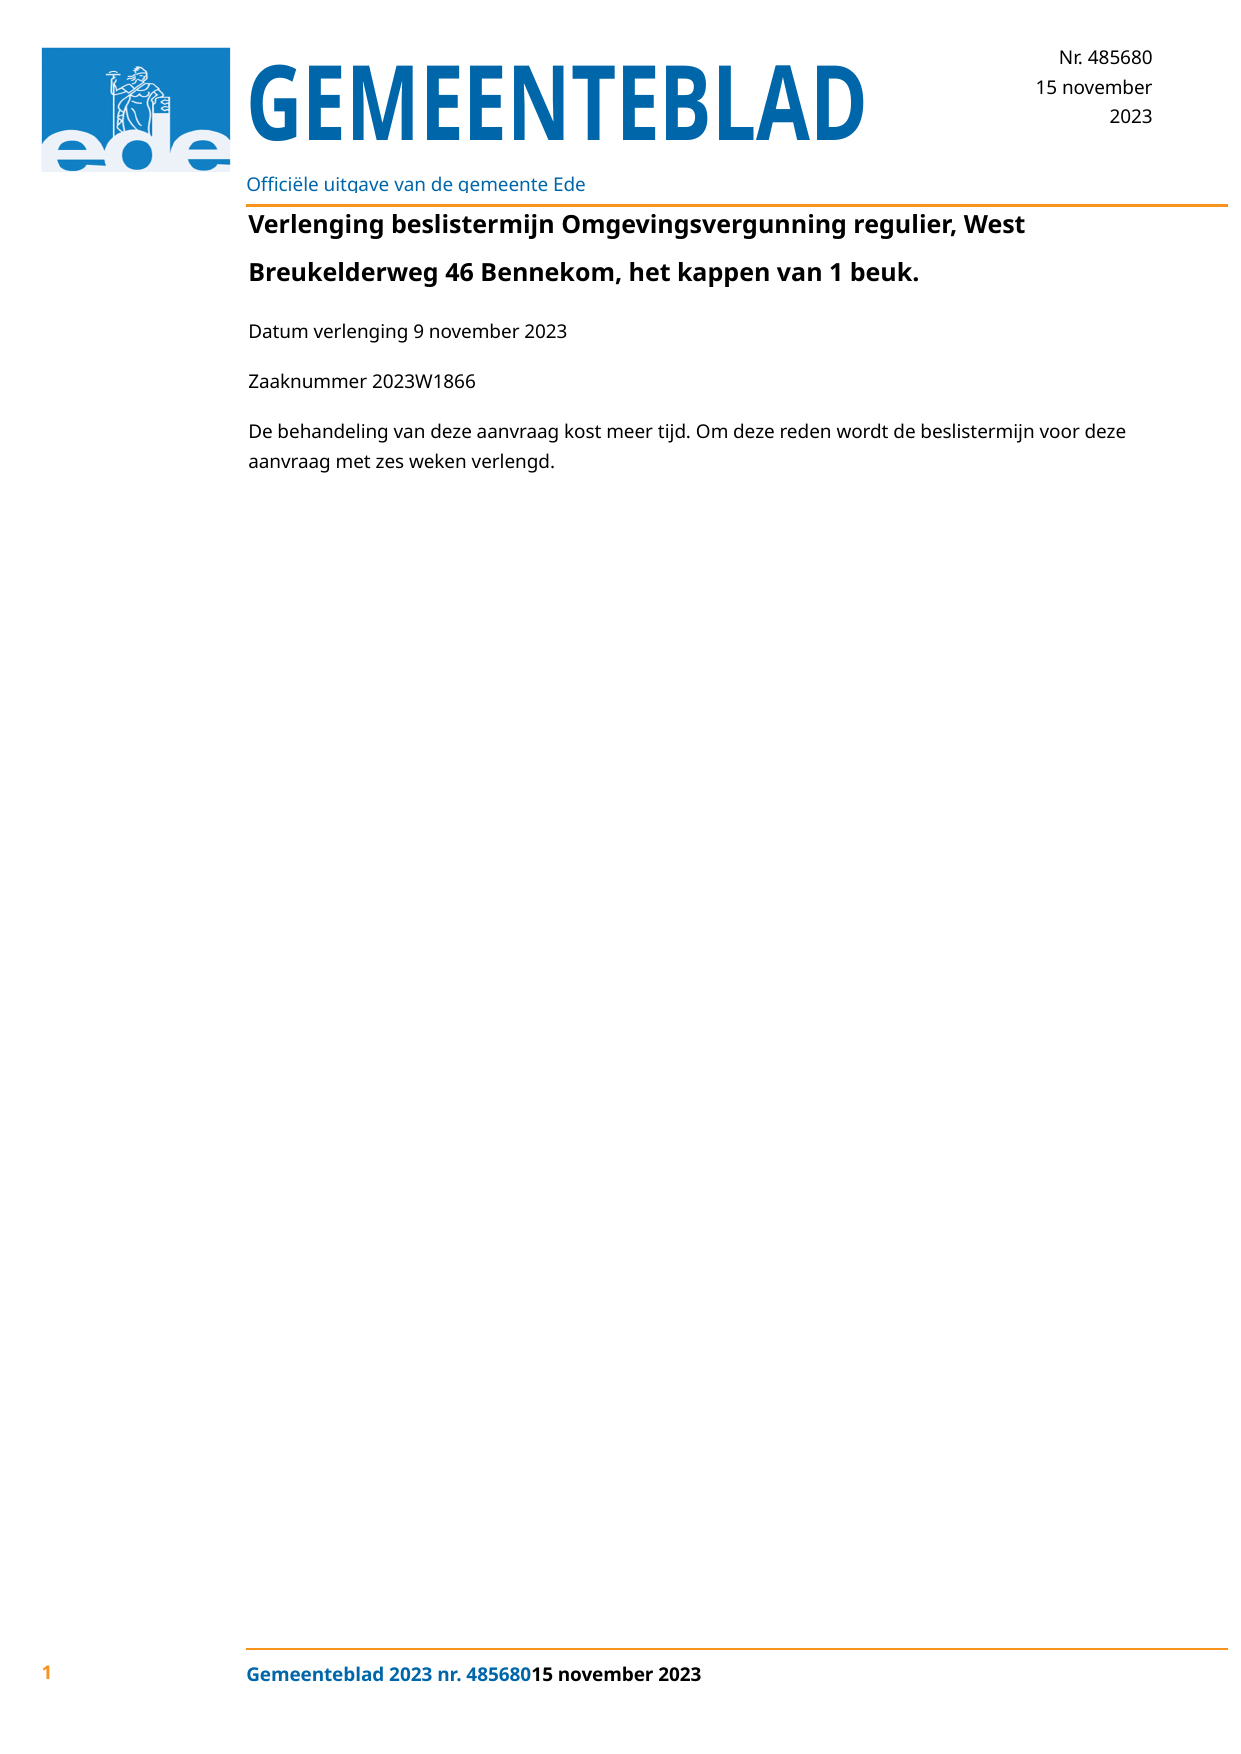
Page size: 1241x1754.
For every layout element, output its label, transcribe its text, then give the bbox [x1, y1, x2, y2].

text Zaaknummer 2023W1866 [248, 368, 1152, 394]
picture [41, 47, 231, 172]
text Verlenging beslistermijn Omgevingsvergunning regulier, West Breukelderweg 46 Bennekom, het kappen van 1 beuk. [248, 207, 1152, 288]
text Datum verlenging 9 november 2023 [248, 318, 1152, 344]
text De behandeling van deze aanvraag kost meer tijd. Om deze reden wordt de beslistermijn voor deze aanvraag met zes weken verlengd. [248, 419, 1152, 474]
